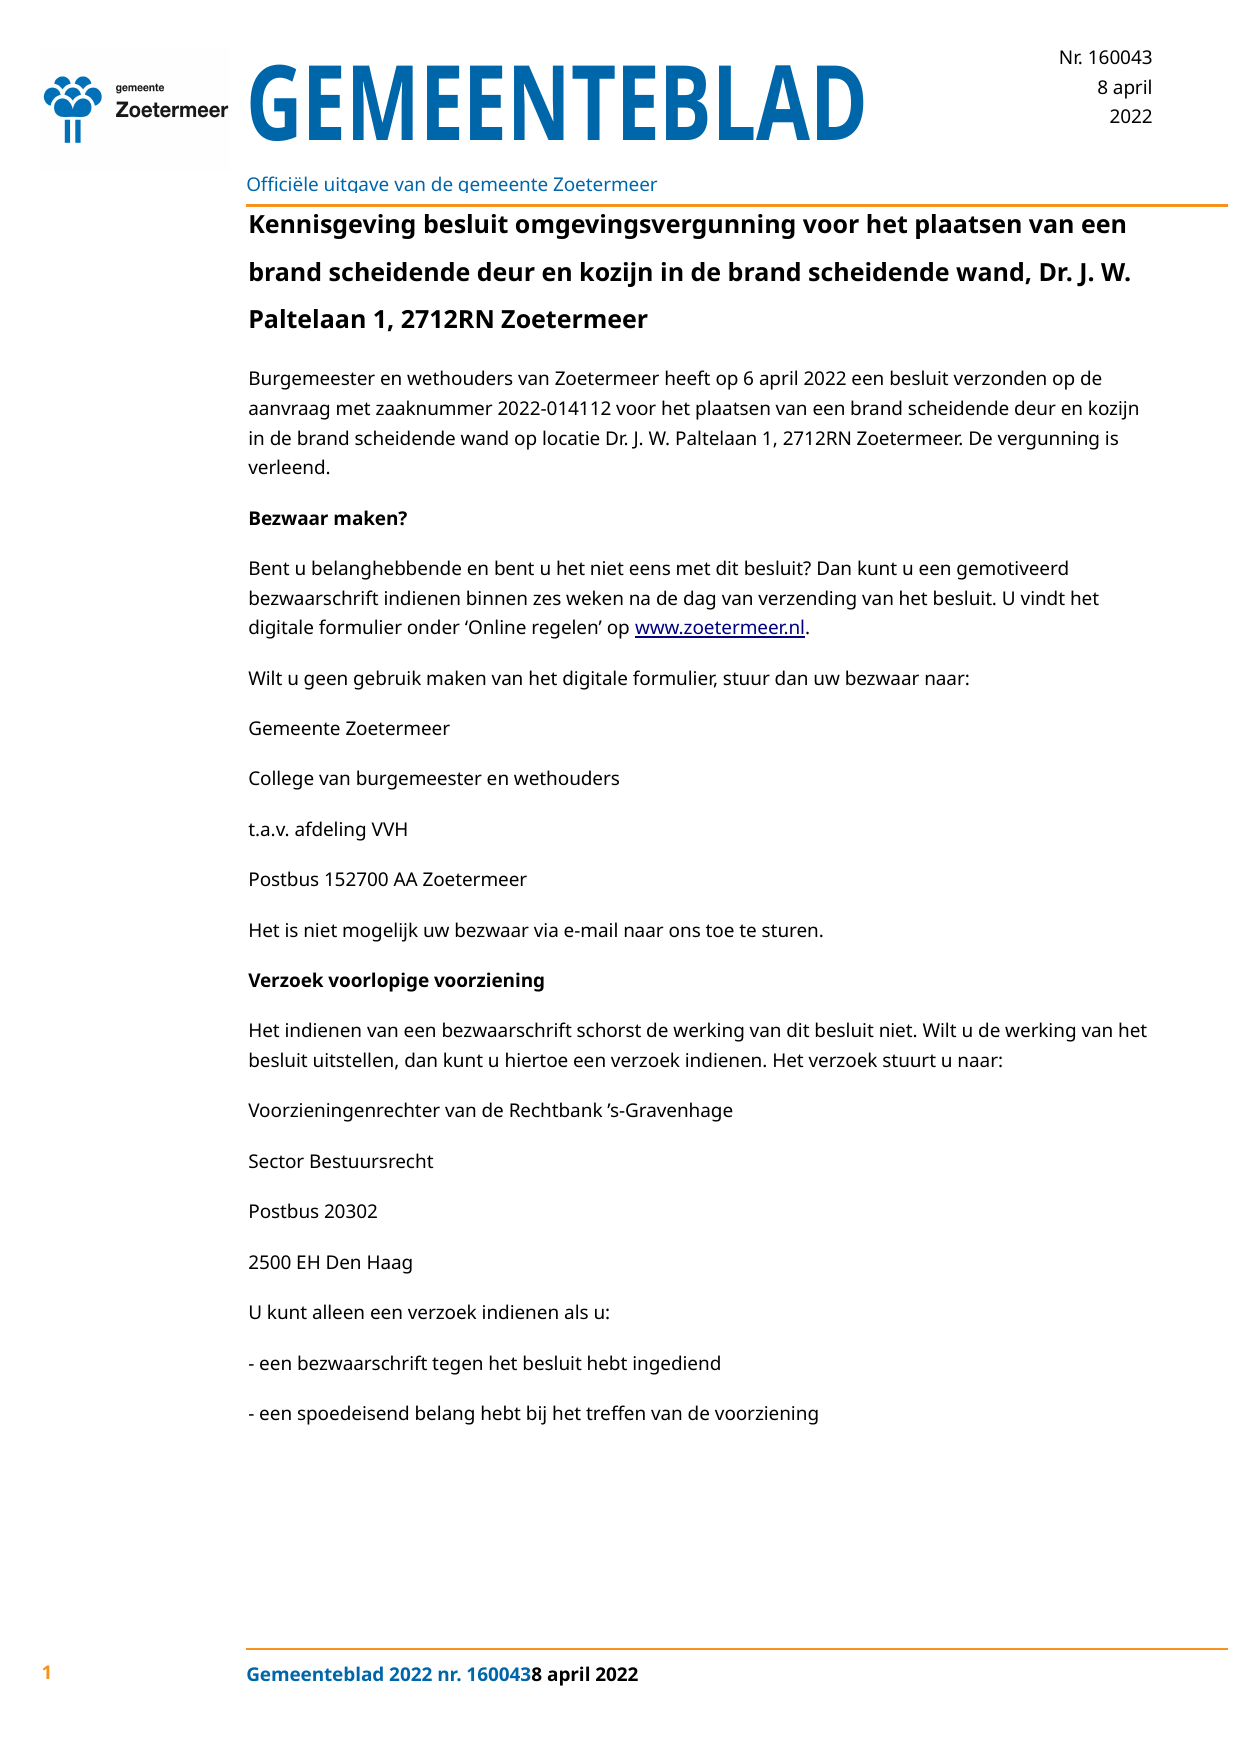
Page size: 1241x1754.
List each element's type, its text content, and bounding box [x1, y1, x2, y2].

text Voorzieningenrechter van de Rechtbank ’s-Gravenhage [248, 1098, 1152, 1123]
text Bezwaar maken? [248, 505, 1152, 530]
text Bent u belanghebbende en bent u het niet eens met dit besluit? Dan kunt u een gemotiveerd bezwaarschrift indienen binnen zes weken na de dag van verzending van het besluit. U vindt het digitale formulier onder ‘Online regelen’ op www.zoetermeer.nl. [248, 555, 1152, 640]
text 2500 EH Den Haag [248, 1249, 1152, 1274]
text Burgemeester en wethouders van Zoetermeer heeft op 6 april 2022 een besluit verzonden op de aanvraag met zaaknummer 2022-014112 voor het plaatsen van een brand scheidende deur en kozijn in de brand scheidende wand op locatie Dr. J. W. Paltelaan 1, 2712RN Zoetermeer. De vergunning is verleend. [248, 366, 1152, 480]
picture [41, 47, 231, 172]
text - een bezwaarschrift tegen het besluit hebt ingediend [248, 1350, 1152, 1375]
text Kennisgeving besluit omgevingsvergunning voor het plaatsen van een brand scheidende deur en kozijn in de brand scheidende wand, Dr. J. W. Paltelaan 1, 2712RN Zoetermeer [248, 207, 1152, 336]
text Het indienen van een bezwaarschrift schorst de werking van dit besluit niet. Wilt u de werking van het besluit uitstellen, dan kunt u hiertoe een verzoek indienen. Het verzoek stuurt u naar: [248, 1018, 1152, 1073]
text t.a.v. afdeling VVH [248, 816, 1152, 842]
text Verzoek voorlopige voorziening [248, 967, 1152, 993]
text Wilt u geen gebruik maken van het digitale formulier, stuur dan uw bezwaar naar: [248, 665, 1152, 690]
text Het is niet mogelijk uw bezwaar via e-mail naar ons toe te sturen. [248, 917, 1152, 942]
text Postbus 152700 AA Zoetermeer [248, 866, 1152, 892]
text Gemeente Zoetermeer [248, 715, 1152, 741]
text Postbus 20302 [248, 1198, 1152, 1224]
text College van burgemeester en wethouders [248, 766, 1152, 791]
text U kunt alleen een verzoek indienen als u: [248, 1299, 1152, 1325]
text - een spoedeisend belang hebt bij het treffen van de voorziening [248, 1400, 1152, 1426]
text Sector Bestuursrecht [248, 1148, 1152, 1174]
